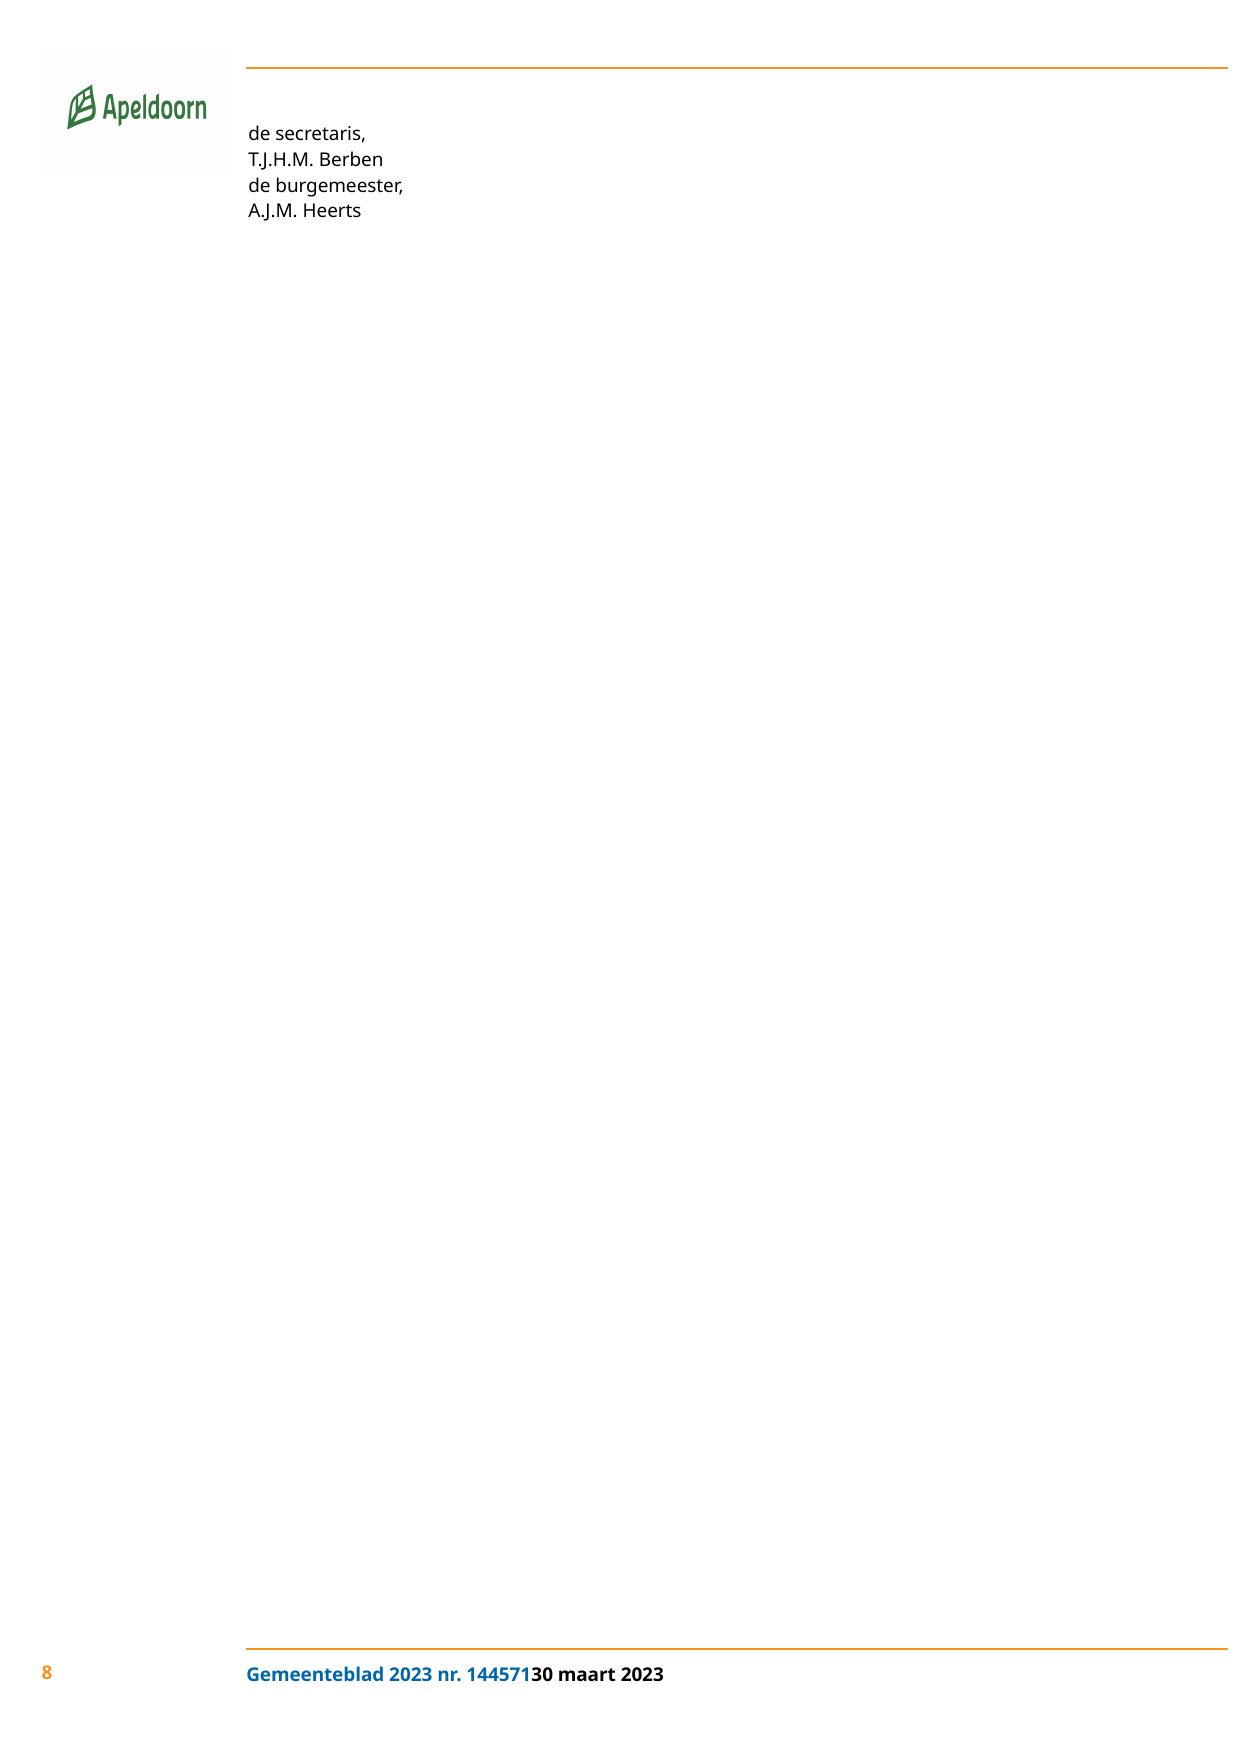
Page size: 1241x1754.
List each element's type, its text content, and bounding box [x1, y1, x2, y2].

text T.J.H.M. Berben [248, 146, 1152, 172]
text de secretaris, [248, 121, 1152, 146]
text de burgemeester, [248, 172, 1152, 198]
text A.J.M. Heerts [248, 198, 1152, 223]
picture [41, 47, 231, 172]
